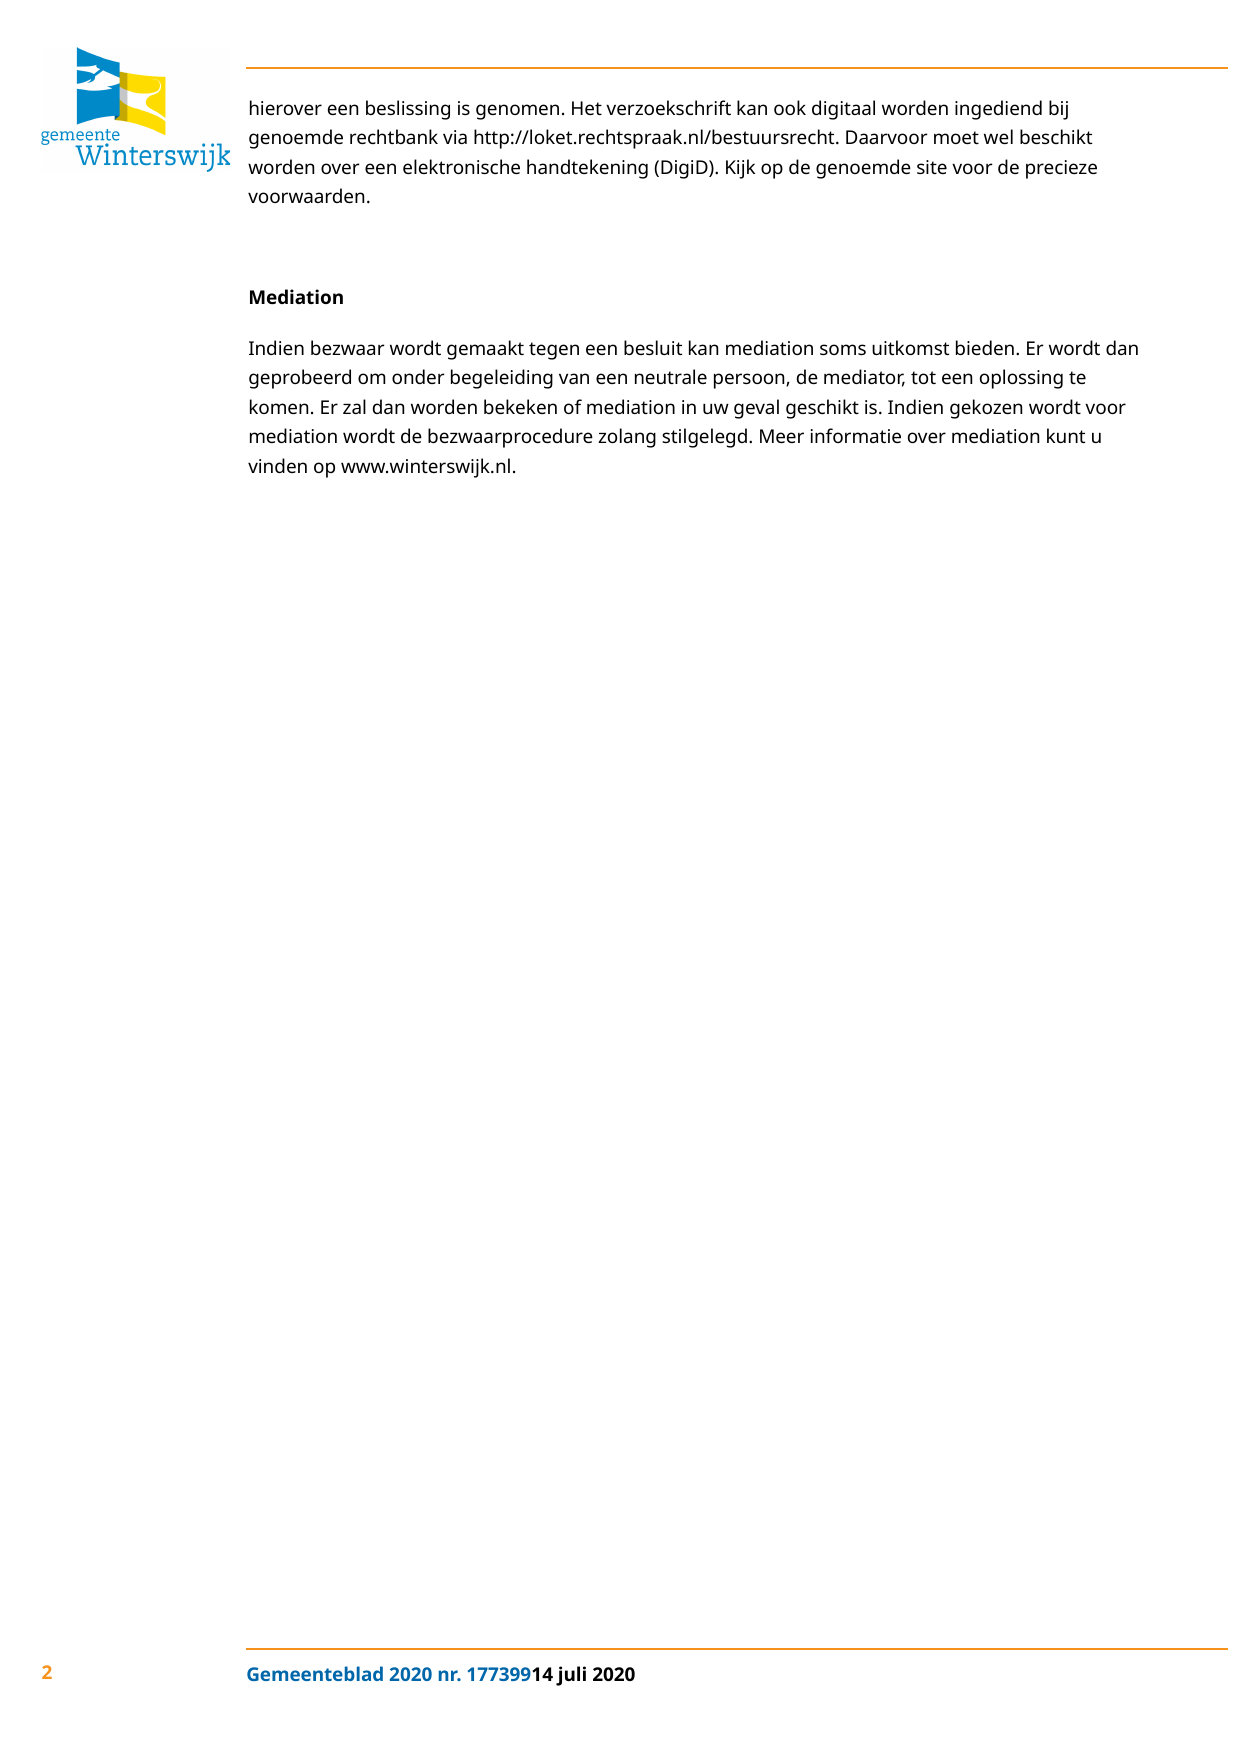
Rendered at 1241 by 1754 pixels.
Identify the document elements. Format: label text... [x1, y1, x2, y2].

text hierover een beslissing is genomen. Het verzoekschrift kan ook digitaal worden ingediend bij genoemde rechtbank via http://loket.rechtspraak.nl/bestuursrecht. Daarvoor moet wel beschikt worden over een elektronische handtekening (DigiD). Kijk op de genoemde site voor de precieze voorwaarden. [248, 95, 1152, 209]
picture [225, 153, 231, 162]
text Indien bezwaar wordt gemaakt tegen een besluit kan mediation soms uitkomst bieden. Er wordt dan geprobeerd om onder begeleiding van een neutrale persoon, de mediator, tot een oplossing te komen. Er zal dan worden bekeken of mediation in uw geval geschikt is. Indien gekozen wordt voor mediation wordt de bezwaarprocedure zolang stilgelegd. Meer informatie over mediation kunt u vinden op www.winterswijk.nl. [248, 335, 1152, 479]
picture [41, 47, 231, 172]
text Mediation [248, 284, 1152, 310]
